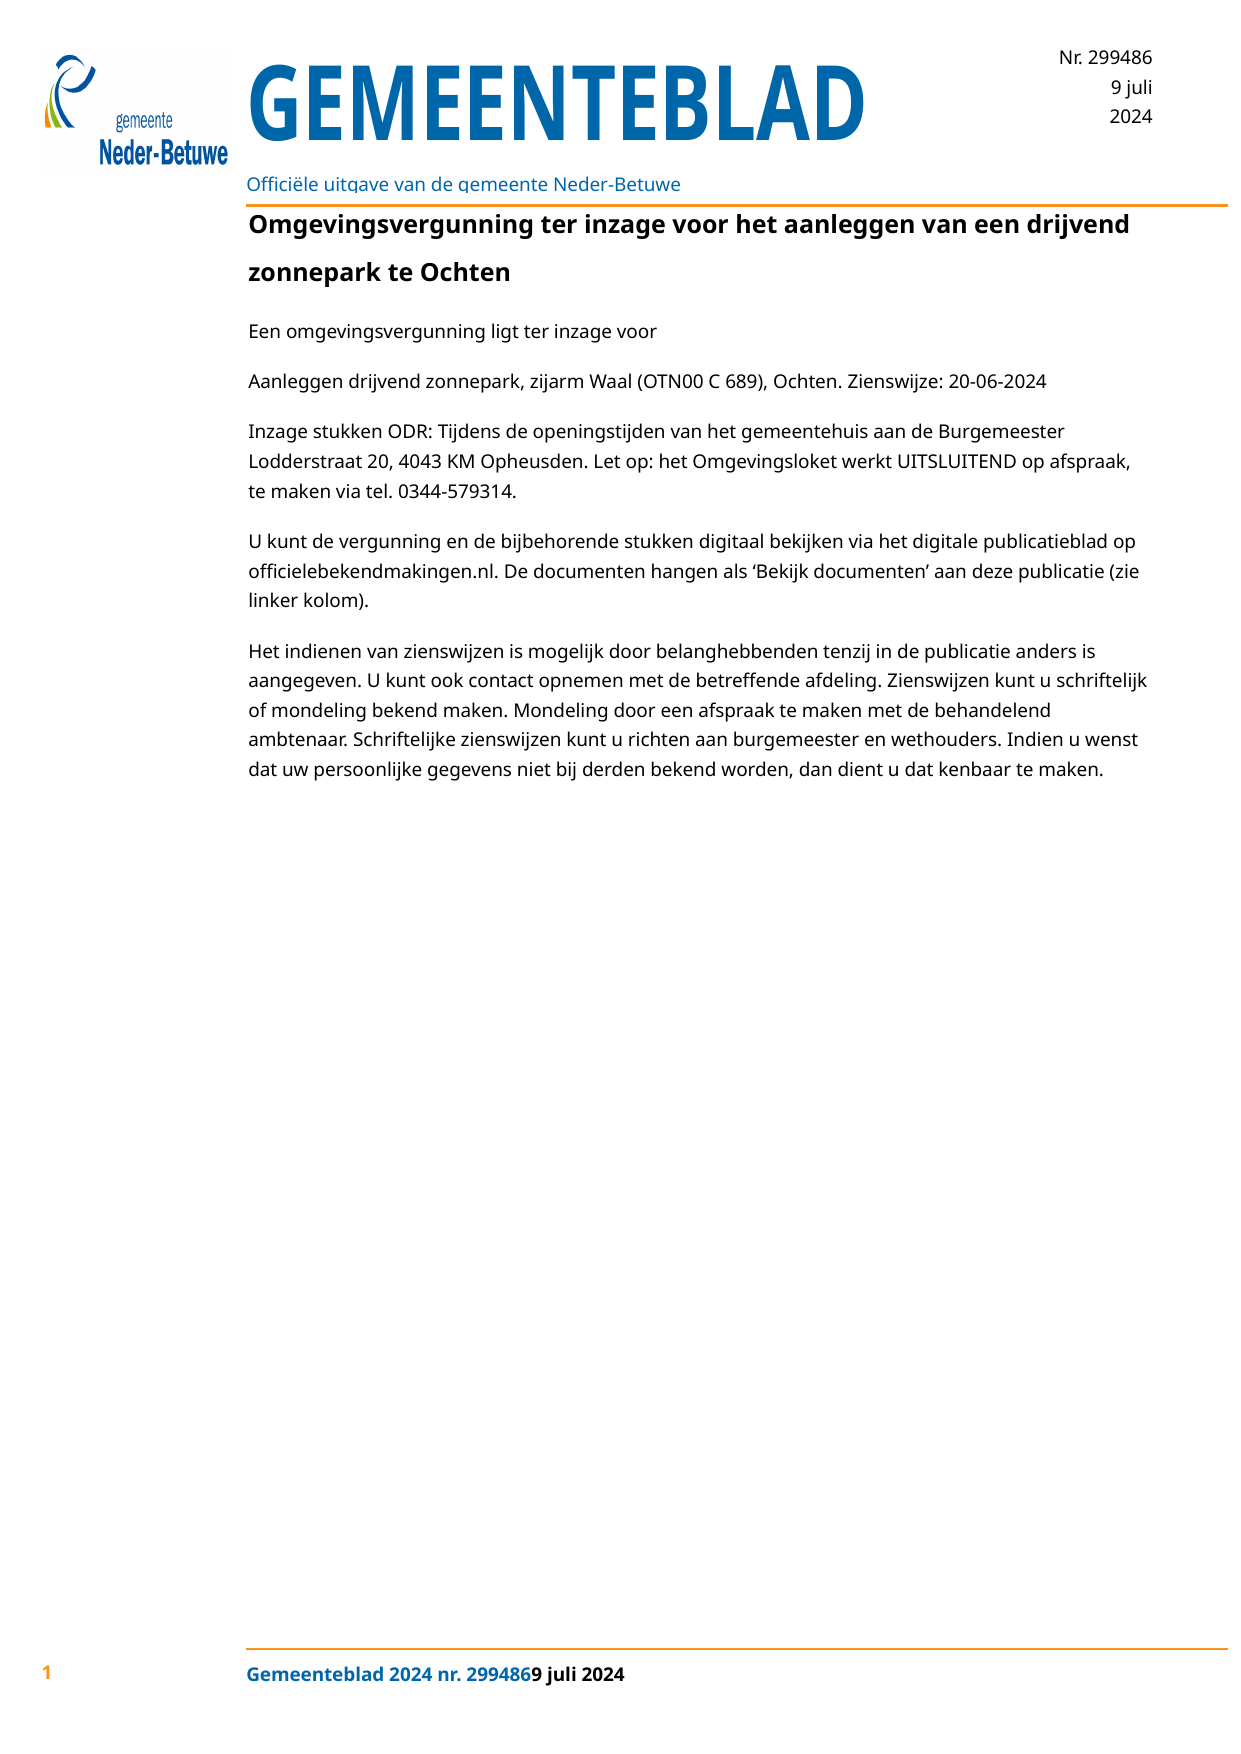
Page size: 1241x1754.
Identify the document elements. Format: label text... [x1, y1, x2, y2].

picture [41, 47, 231, 172]
text Omgevingsvergunning ter inzage voor het aanleggen van een drijvend zonnepark te Ochten [248, 207, 1152, 288]
text Het indienen van zienswijzen is mogelijk door belanghebbenden tenzij in de publicatie anders is aangegeven. U kunt ook contact opnemen met de betreffende afdeling. Zienswijzen kunt u schriftelijk of mondeling bekend maken. Mondeling door een afspraak te maken met de behandelend ambtenaar. Schriftelijke zienswijzen kunt u richten aan burgemeester en wethouders. Indien u wenst dat uw persoonlijke gegevens niet bij derden bekend worden, dan dient u dat kenbaar te maken. [248, 638, 1152, 782]
text Inzage stukken ODR: Tijdens de openingstijden van het gemeentehuis aan de Burgemeester Lodderstraat 20, 4043 KM Opheusden. Let op: het Omgevingsloket werkt UITSLUITEND op afspraak, te maken via tel. 0344-579314. [248, 419, 1152, 504]
text Aanleggen drijvend zonnepark, zijarm Waal (OTN00 C 689), Ochten. Zienswijze: 20-06-2024 [248, 368, 1152, 394]
text Een omgevingsvergunning ligt ter inzage voor [248, 318, 1152, 344]
text U kunt de vergunning en de bijbehorende stukken digitaal bekijken via het digitale publicatieblad op officielebekendmakingen.nl. De documenten hangen als ‘Bekijk documenten’ aan deze publicatie (zie linker kolom). [248, 528, 1152, 613]
